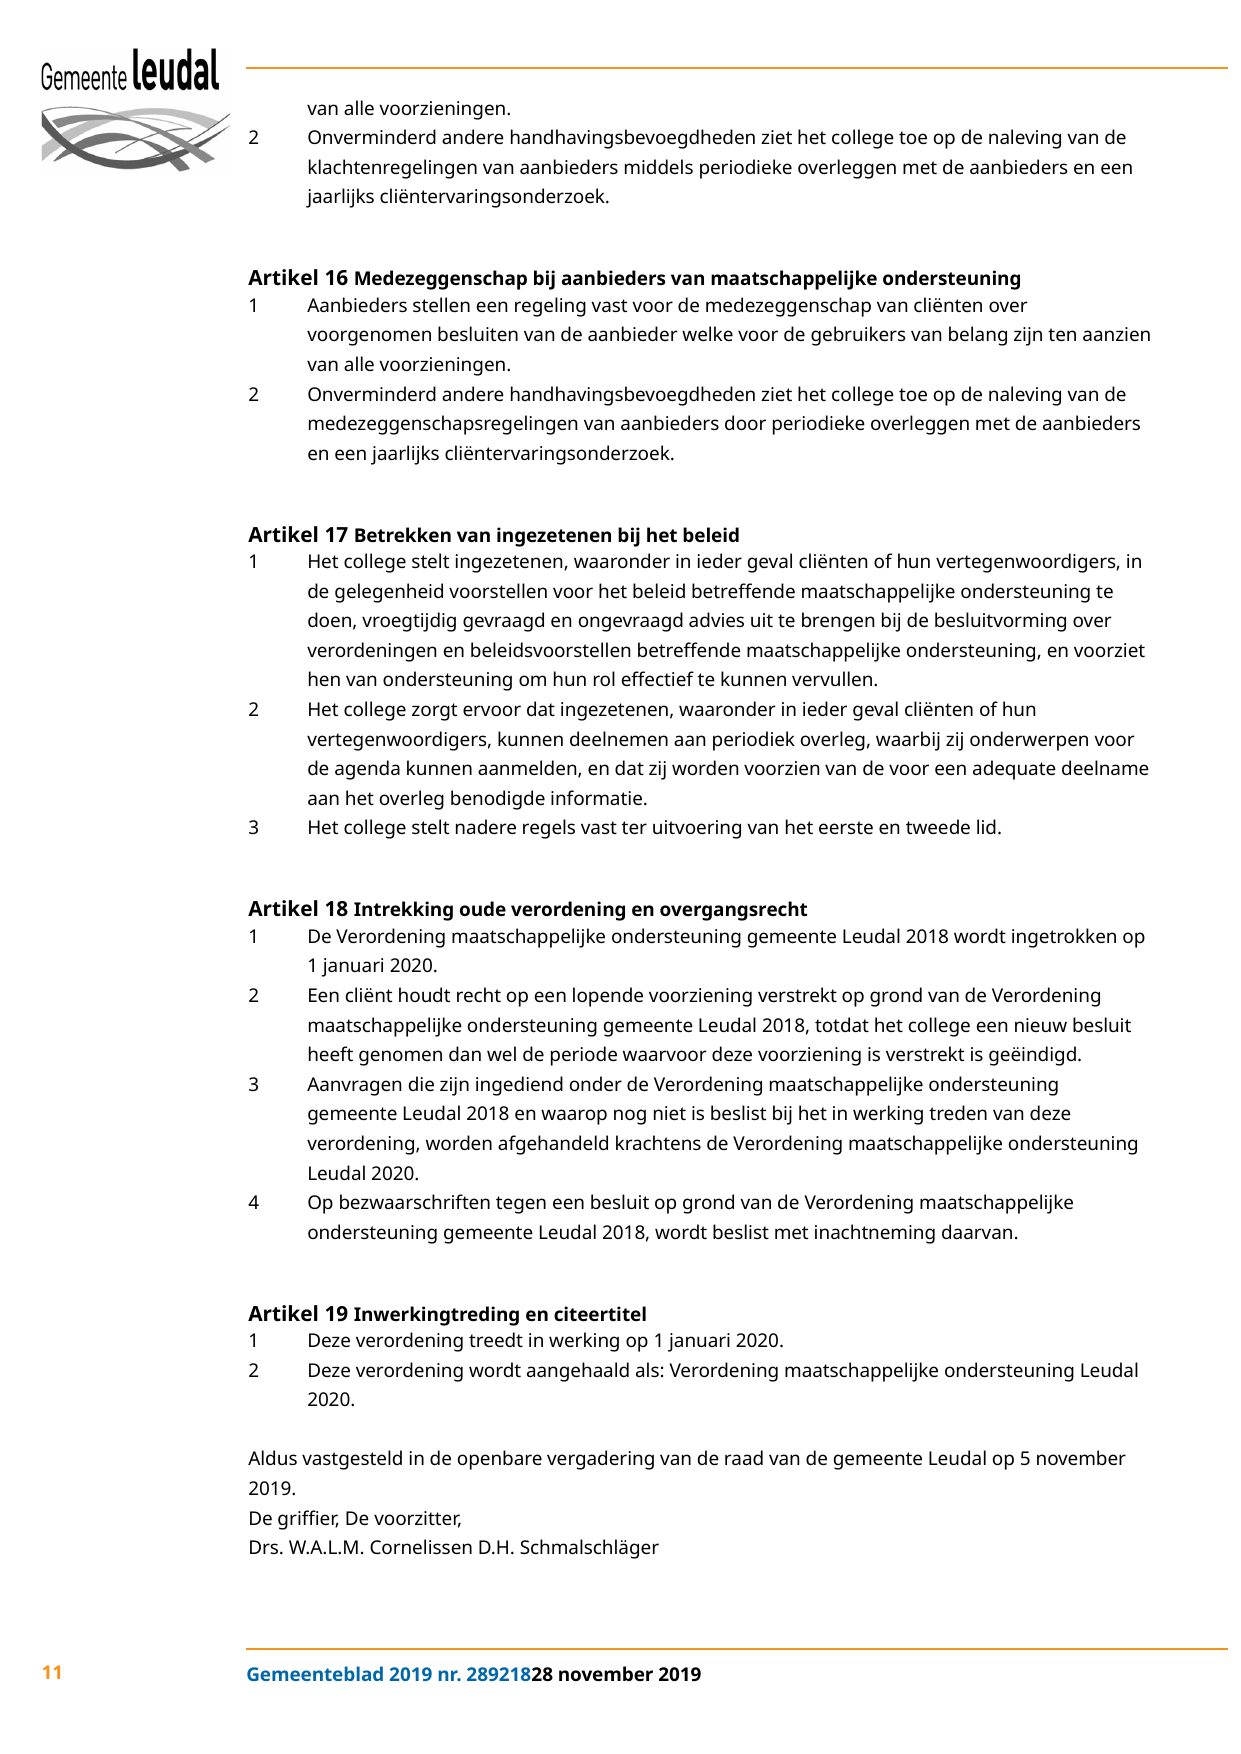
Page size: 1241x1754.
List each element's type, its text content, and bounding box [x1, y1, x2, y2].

text Artikel 19 Inwerkingtreding en citeertitel [248, 1299, 1152, 1327]
text Aldus vastgesteld in de openbare vergadering van de raad van de gemeente Leudal op 5 november 2019. [248, 1446, 1152, 1501]
list Het college stelt ingezetenen, waaronder in ieder geval cliënten of hun vertegenwoordigers, in de gelegenheid voorstellen voor het beleid betreffende maatschappelijke ondersteuning te doen, vroegtijdig gevraagd en ongevraagd advies uit te brengen bij de besluitvorming over verordeningen en beleidsvoorstellen betreffende maatschappelijke ondersteuning, en voorziet hen van ondersteuning om hun rol effectief te kunnen vervullen. [248, 548, 1152, 692]
list Aanvragen die zijn ingediend onder de Verordening maatschappelijke ondersteuning gemeente Leudal 2018 en waarop nog niet is beslist bij het in werking treden van deze verordening, worden afgehandeld krachtens de Verordening maatschappelijke ondersteuning Leudal 2020. [248, 1071, 1152, 1185]
text Artikel 16 Medezeggenschap bij aanbieders van maatschappelijke ondersteuning [248, 263, 1152, 292]
list Deze verordening treedt in werking op 1 januari 2020. [248, 1327, 1152, 1353]
text De griffier, De voorzitter, [248, 1505, 1152, 1531]
list Onverminderd andere handhavingsbevoegdheden ziet het college toe op de naleving van de medezeggenschapsregelingen van aanbieders door periodieke overleggen met de aanbieders en een jaarlijks cliëntervaringsonderzoek. [248, 381, 1152, 466]
list van alle voorzieningen. [248, 95, 1152, 121]
text Artikel 18 Intrekking oude verordening en overgangsrecht [248, 894, 1152, 923]
list Onverminderd andere handhavingsbevoegdheden ziet het college toe op de naleving van de klachtenregelingen van aanbieders middels periodieke overleggen met de aanbieders en een jaarlijks cliëntervaringsonderzoek. [248, 124, 1152, 209]
list Een cliënt houdt recht op een lopende voorziening verstrekt op grond van de Verordening maatschappelijke ondersteuning gemeente Leudal 2018, totdat het college een nieuw besluit heeft genomen dan wel de periode waarvoor deze voorziening is verstrekt is geëindigd. [248, 982, 1152, 1067]
list Deze verordening wordt aangehaald als: Verordening maatschappelijke ondersteuning Leudal 2020. [248, 1357, 1152, 1412]
list Het college zorgt ervoor dat ingezetenen, waaronder in ieder geval cliënten of hun vertegenwoordigers, kunnen deelnemen aan periodiek overleg, waarbij zij onderwerpen voor de agenda kunnen aanmelden, en dat zij worden voorzien van de voor een adequate deelname aan het overleg benodigde informatie. [248, 696, 1152, 811]
list Op bezwaarschriften tegen een besluit op grond van de Verordening maatschappelijke ondersteuning gemeente Leudal 2018, wordt beslist met inachtneming daarvan. [248, 1189, 1152, 1244]
list Aanbieders stellen een regeling vast voor de medezeggenschap van cliënten over voorgenomen besluiten van de aanbieder welke voor de gebruikers van belang zijn ten aanzien van alle voorzieningen. [248, 292, 1152, 377]
list Het college stelt nadere regels vast ter uitvoering van het eerste en tweede lid. [248, 814, 1152, 840]
text Artikel 17 Betrekken van ingezetenen bij het beleid [248, 520, 1152, 548]
picture [41, 47, 231, 172]
list De Verordening maatschappelijke ondersteuning gemeente Leudal 2018 wordt ingetrokken op 1 januari 2020. [248, 923, 1152, 978]
text Drs. W.A.L.M. Cornelissen D.H. Schmalschläger [248, 1534, 1152, 1560]
